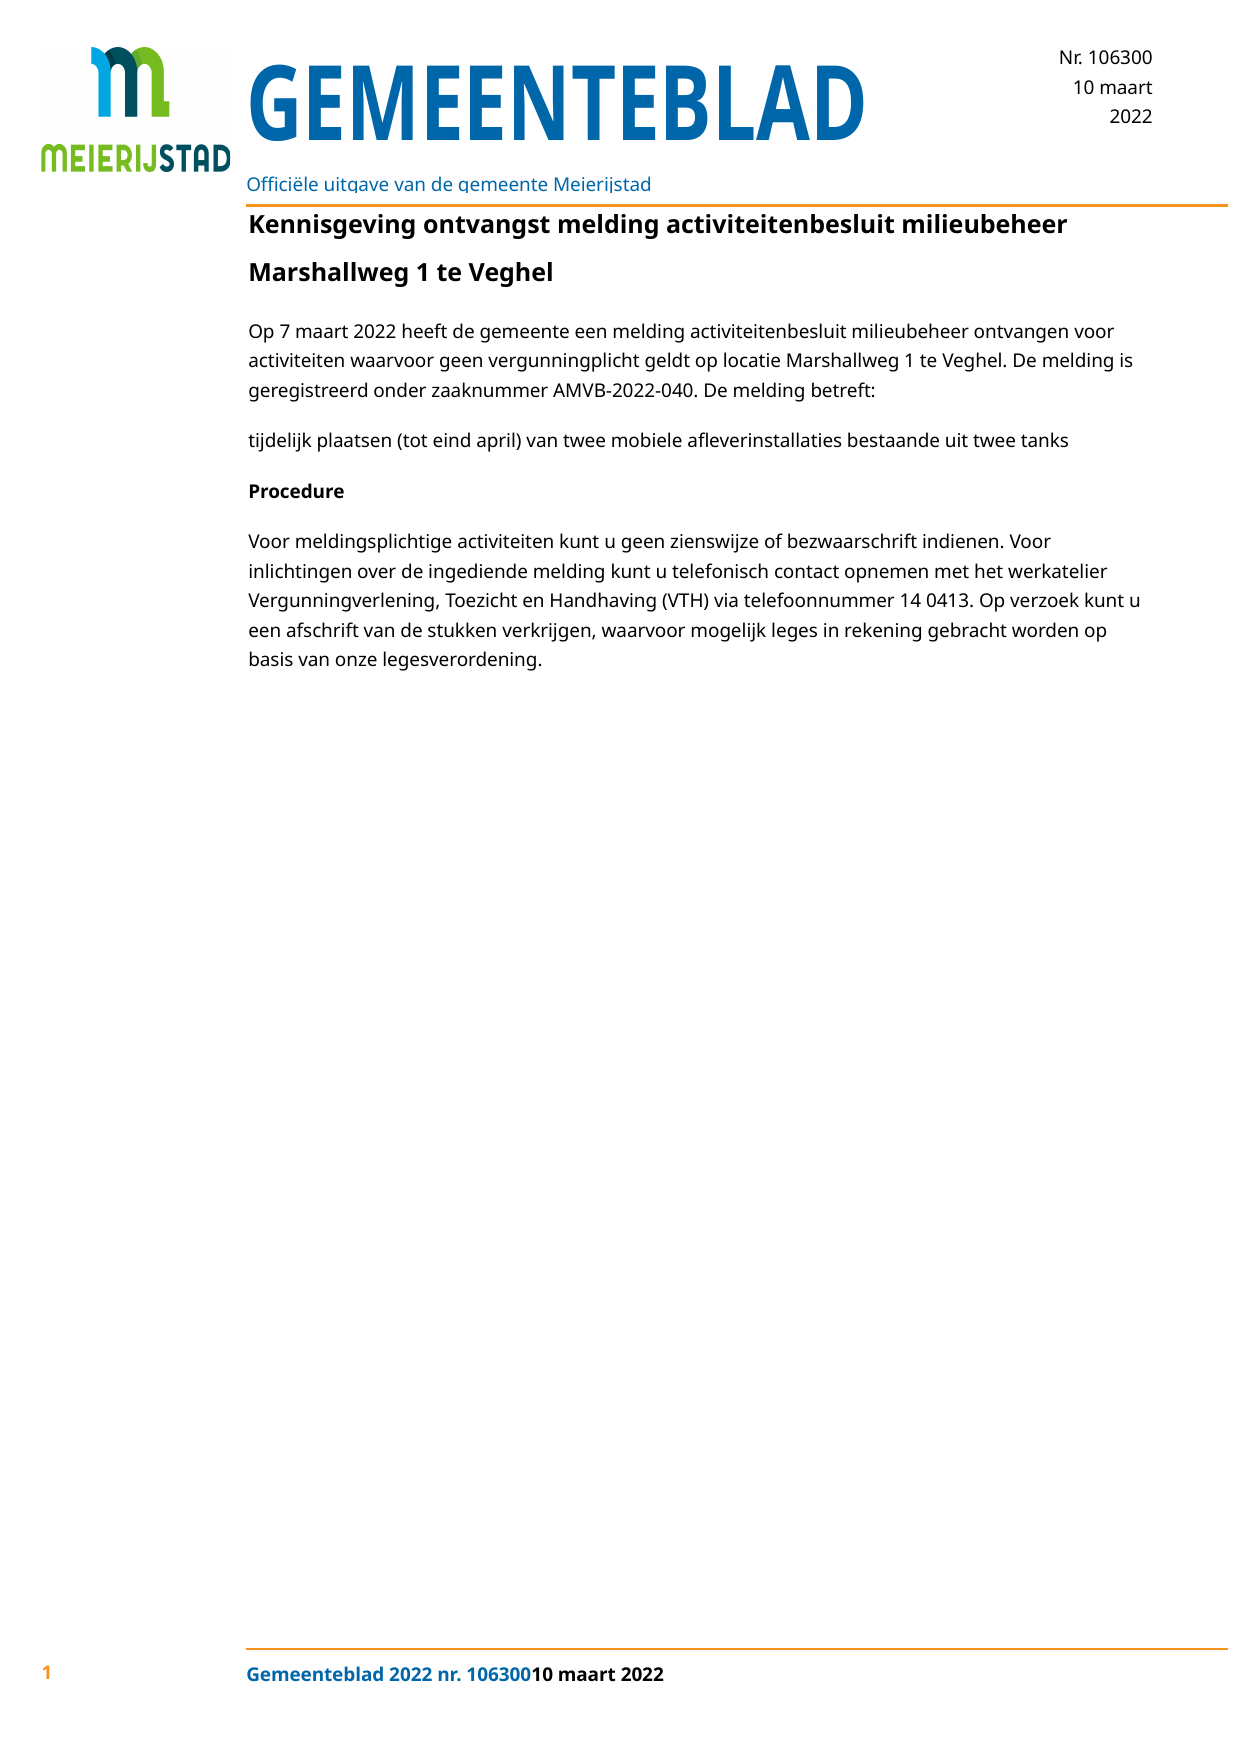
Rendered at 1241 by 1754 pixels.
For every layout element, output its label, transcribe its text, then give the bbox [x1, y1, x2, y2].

text Procedure [248, 478, 1152, 504]
text Voor meldingsplichtige activiteiten kunt u geen zienswijze of bezwaarschrift indienen. Voor inlichtingen over de ingediende melding kunt u telefonisch contact opnemen met het werkatelier Vergunningverlening, Toezicht en Handhaving (VTH) via telefoonnummer 14 0413. Op verzoek kunt u een afschrift van de stukken verkrijgen, waarvoor mogelijk leges in rekening gebracht worden op basis van onze legesverordening. [248, 528, 1152, 672]
text Kennisgeving ontvangst melding activiteitenbesluit milieubeheer Marshallweg 1 te Veghel [248, 207, 1152, 288]
text Op 7 maart 2022 heeft de gemeente een melding activiteitenbesluit milieubeheer ontvangen voor activiteiten waarvoor geen vergunningplicht geldt op locatie Marshallweg 1 te Veghel. De melding is geregistreerd onder zaaknummer AMVB-2022-040. De melding betreft: [248, 318, 1152, 403]
text tijdelijk plaatsen (tot eind april) van twee mobiele afleverinstallaties bestaande uit twee tanks [248, 427, 1152, 453]
picture [41, 47, 231, 172]
